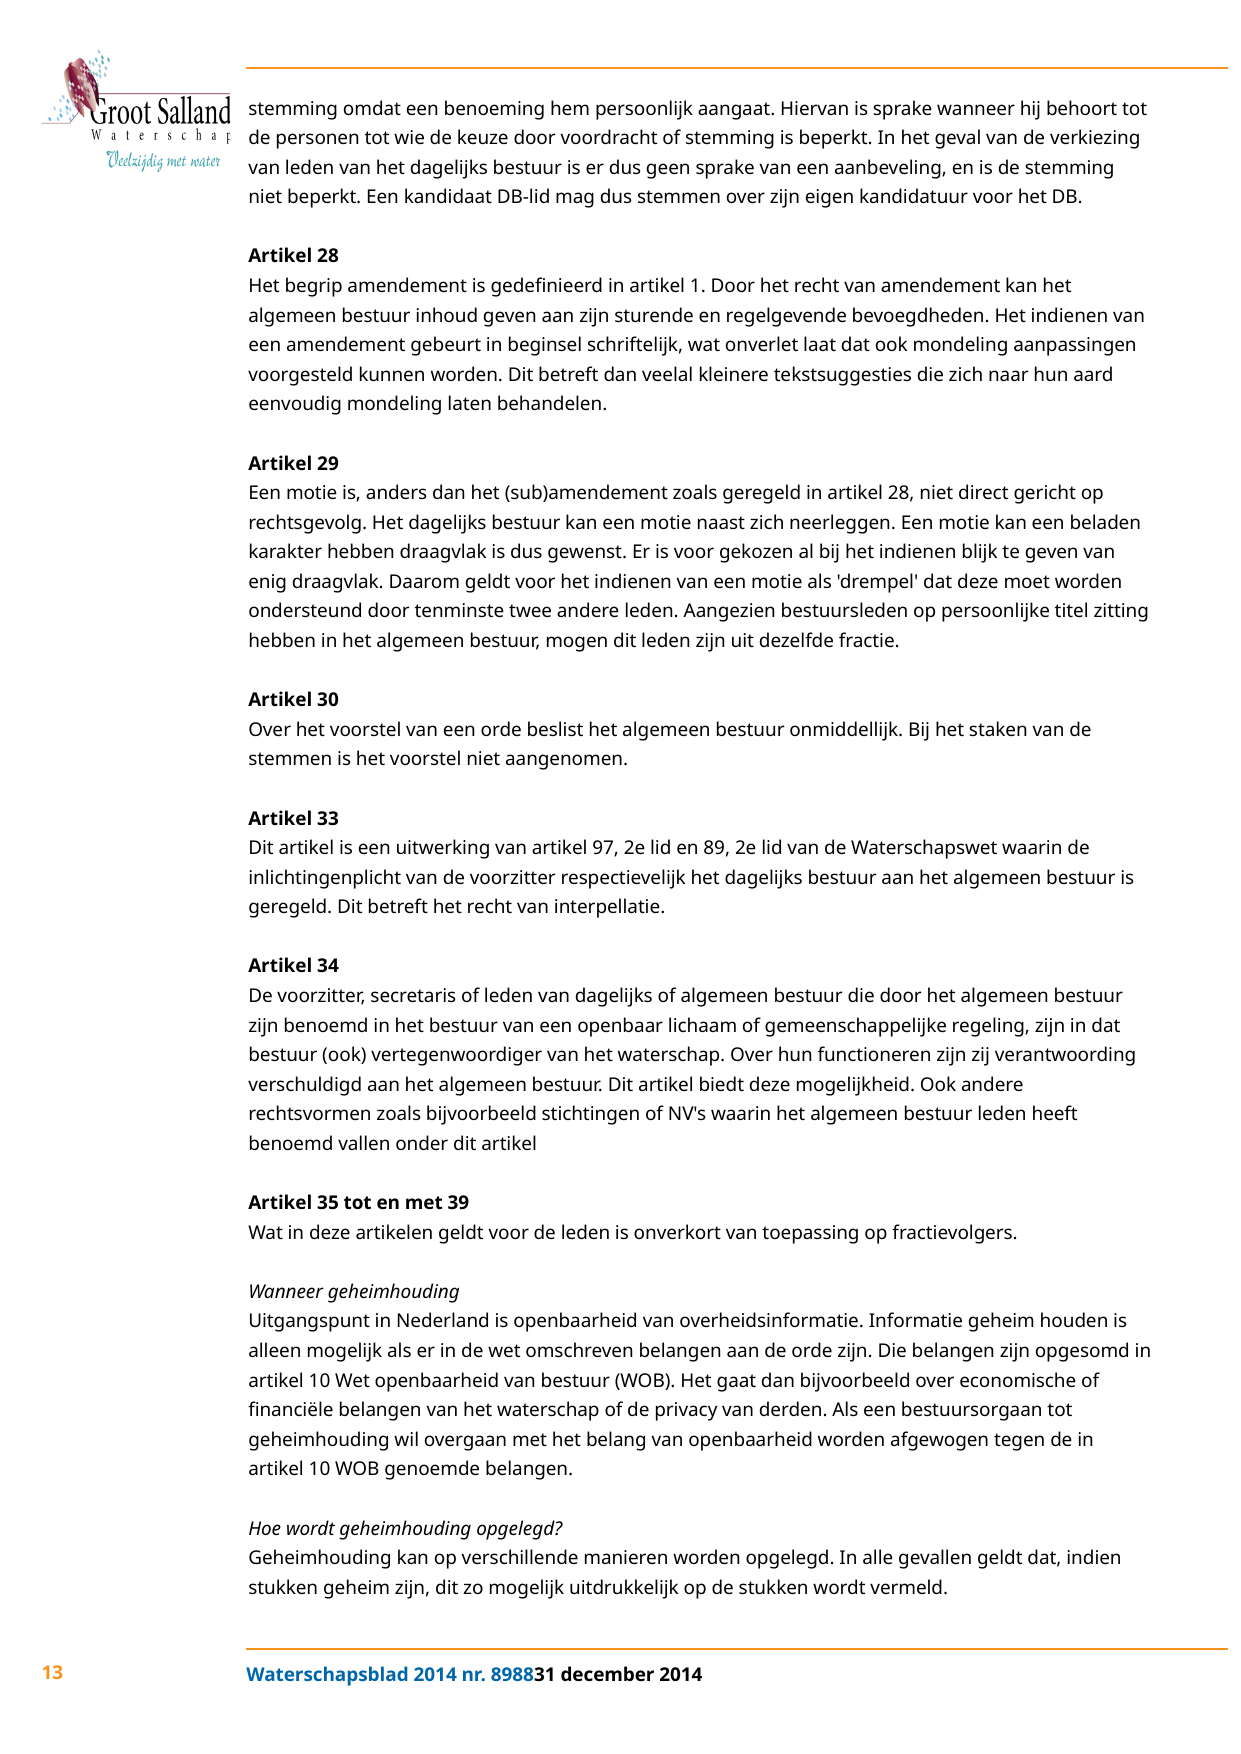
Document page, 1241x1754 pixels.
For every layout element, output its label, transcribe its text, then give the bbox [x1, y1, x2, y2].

text Wanneer geheimhouding [248, 1278, 1152, 1304]
text De voorzitter, secretaris of leden van dagelijks of algemeen bestuur die door het algemeen bestuur zijn benoemd in het bestuur van een openbaar lichaam of gemeenschappelijke regeling, zijn in dat bestuur (ook) vertegenwoordiger van het waterschap. Over hun functioneren zijn zij verantwoording verschuldigd aan het algemeen bestuur. Dit artikel biedt deze mogelijkheid. Ook andere rechtsvormen zoals bijvoorbeeld stichtingen of NV's waarin het algemeen bestuur leden heeft benoemd vallen onder dit artikel [248, 982, 1152, 1156]
text stemming omdat een benoeming hem persoonlijk aangaat. Hiervan is sprake wanneer hij behoort tot de personen tot wie de keuze door voordracht of stemming is beperkt. In het geval van de verkiezing van leden van het dagelijks bestuur is er dus geen sprake van een aanbeveling, en is de stemming niet beperkt. Een kandidaat DB-lid mag dus stemmen over zijn eigen kandidatuur voor het DB. [248, 95, 1152, 209]
text Uitgangspunt in Nederland is openbaarheid van overheidsinformatie. Informatie geheim houden is alleen mogelijk als er in de wet omschreven belangen aan de orde zijn. Die belangen zijn opgesomd in artikel 10 Wet openbaarheid van bestuur (WOB). Het gaat dan bijvoorbeeld over economische of financiële belangen van het waterschap of de privacy van derden. Als een bestuursorgaan tot geheimhouding wil overgaan met het belang van openbaarheid worden afgewogen tegen de in artikel 10 WOB genoemde belangen. [248, 1308, 1152, 1481]
text Artikel 34 [248, 953, 1152, 978]
text Artikel 33 [248, 805, 1152, 831]
text Dit artikel is een uitwerking van artikel 97, 2e lid en 89, 2e lid van de Waterschapswet waarin de inlichtingenplicht van de voorzitter respectievelijk het dagelijks bestuur aan het algemeen bestuur is geregeld. Dit betreft het recht van interpellatie. [248, 834, 1152, 919]
text Over het voorstel van een orde beslist het algemeen bestuur onmiddellijk. Bij het staken van de stemmen is het voorstel niet aangenomen. [248, 716, 1152, 771]
text Artikel 29 [248, 450, 1152, 476]
text Geheimhouding kan op verschillende manieren worden opgelegd. In alle gevallen geldt dat, indien stukken geheim zijn, dit zo mogelijk uitdrukkelijk op de stukken wordt vermeld. [248, 1544, 1152, 1600]
text Een motie is, anders dan het (sub)amendement zoals geregeld in artikel 28, niet direct gericht op rechtsgevolg. Het dagelijks bestuur kan een motie naast zich neerleggen. Een motie kan een beladen karakter hebben draagvlak is dus gewenst. Er is voor gekozen al bij het indienen blijk te geven van enig draagvlak. Daarom geldt voor het indienen van een motie als 'drempel' dat deze moet worden ondersteund door tenminste twee andere leden. Aangezien bestuursleden op persoonlijke titel zitting hebben in het algemeen bestuur, mogen dit leden zijn uit dezelfde fractie. [248, 479, 1152, 653]
text Artikel 35 tot en met 39 [248, 1189, 1152, 1215]
picture [41, 47, 231, 172]
text Hoe wordt geheimhouding opgelegd? [248, 1515, 1152, 1541]
text Artikel 28 [248, 243, 1152, 268]
text Artikel 30 [248, 686, 1152, 712]
text Wat in deze artikelen geldt voor de leden is onverkort van toepassing op fractievolgers. [248, 1219, 1152, 1245]
text Het begrip amendement is gedefinieerd in artikel 1. Door het recht van amendement kan het algemeen bestuur inhoud geven aan zijn sturende en regelgevende bevoegdheden. Het indienen van een amendement gebeurt in beginsel schriftelijk, wat onverlet laat dat ook mondeling aanpassingen voorgesteld kunnen worden. Dit betreft dan veelal kleinere tekstsuggesties die zich naar hun aard eenvoudig mondeling laten behandelen. [248, 272, 1152, 416]
